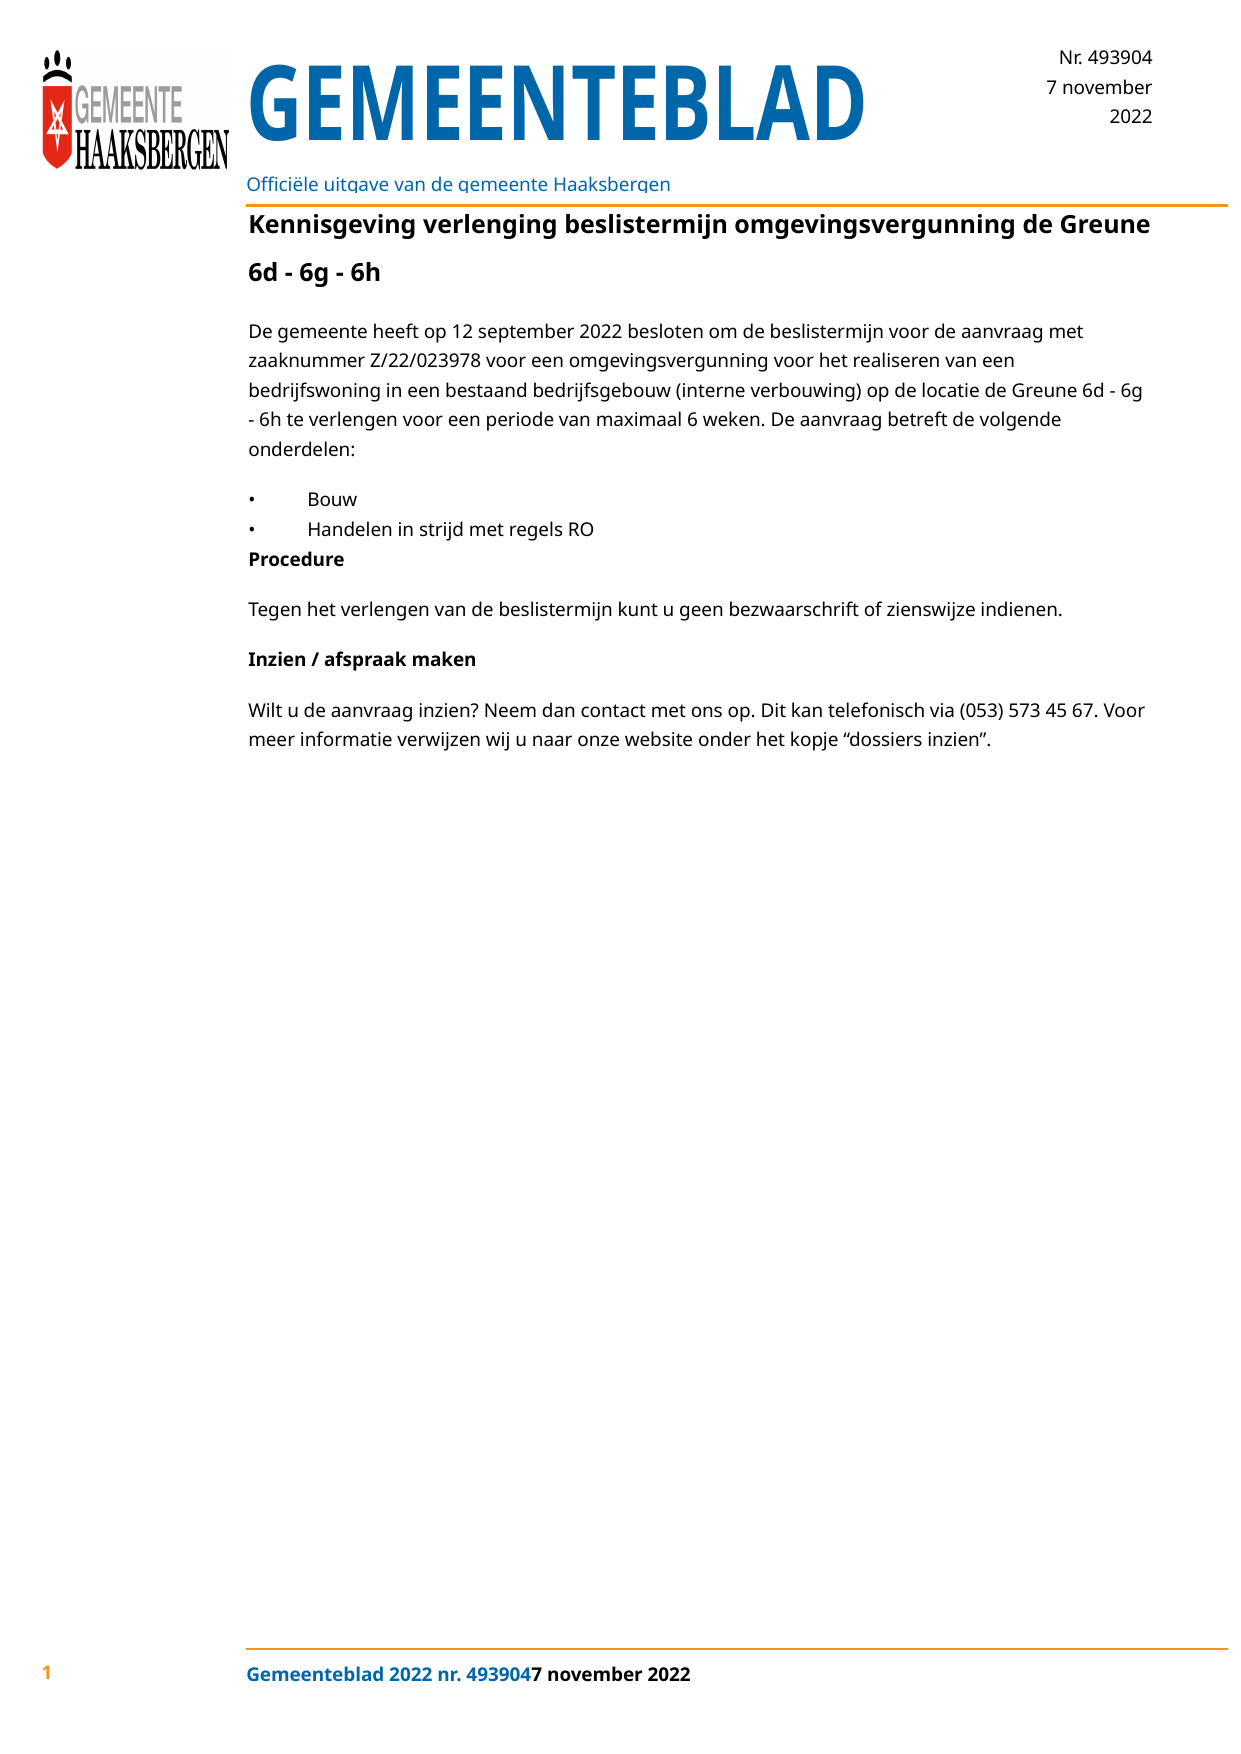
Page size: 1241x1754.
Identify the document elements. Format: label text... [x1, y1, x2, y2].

list Bouw [248, 487, 1152, 512]
list Handelen in strijd met regels RO [248, 516, 1152, 542]
text Inzien / afspraak maken [248, 647, 1152, 672]
picture [41, 47, 231, 172]
text Tegen het verlengen van de beslistermijn kunt u geen bezwaarschrift of zienswijze indienen. [248, 596, 1152, 622]
text Kennisgeving verlenging beslistermijn omgevingsvergunning de Greune 6d - 6g - 6h [248, 207, 1152, 288]
text Procedure [248, 546, 1152, 572]
text De gemeente heeft op 12 september 2022 besloten om de beslistermijn voor de aanvraag met zaaknummer Z/22/023978 voor een omgevingsvergunning voor het realiseren van een bedrijfswoning in een bestaand bedrijfsgebouw (interne verbouwing) op de locatie de Greune 6d - 6g - 6h te verlengen voor een periode van maximaal 6 weken. De aanvraag betreft de volgende onderdelen: [248, 318, 1152, 462]
text Wilt u de aanvraag inzien? Neem dan contact met ons op. Dit kan telefonisch via (053) 573 45 67. Voor meer informatie verwijzen wij u naar onze website onder het kopje “dossiers inzien”. [248, 697, 1152, 752]
